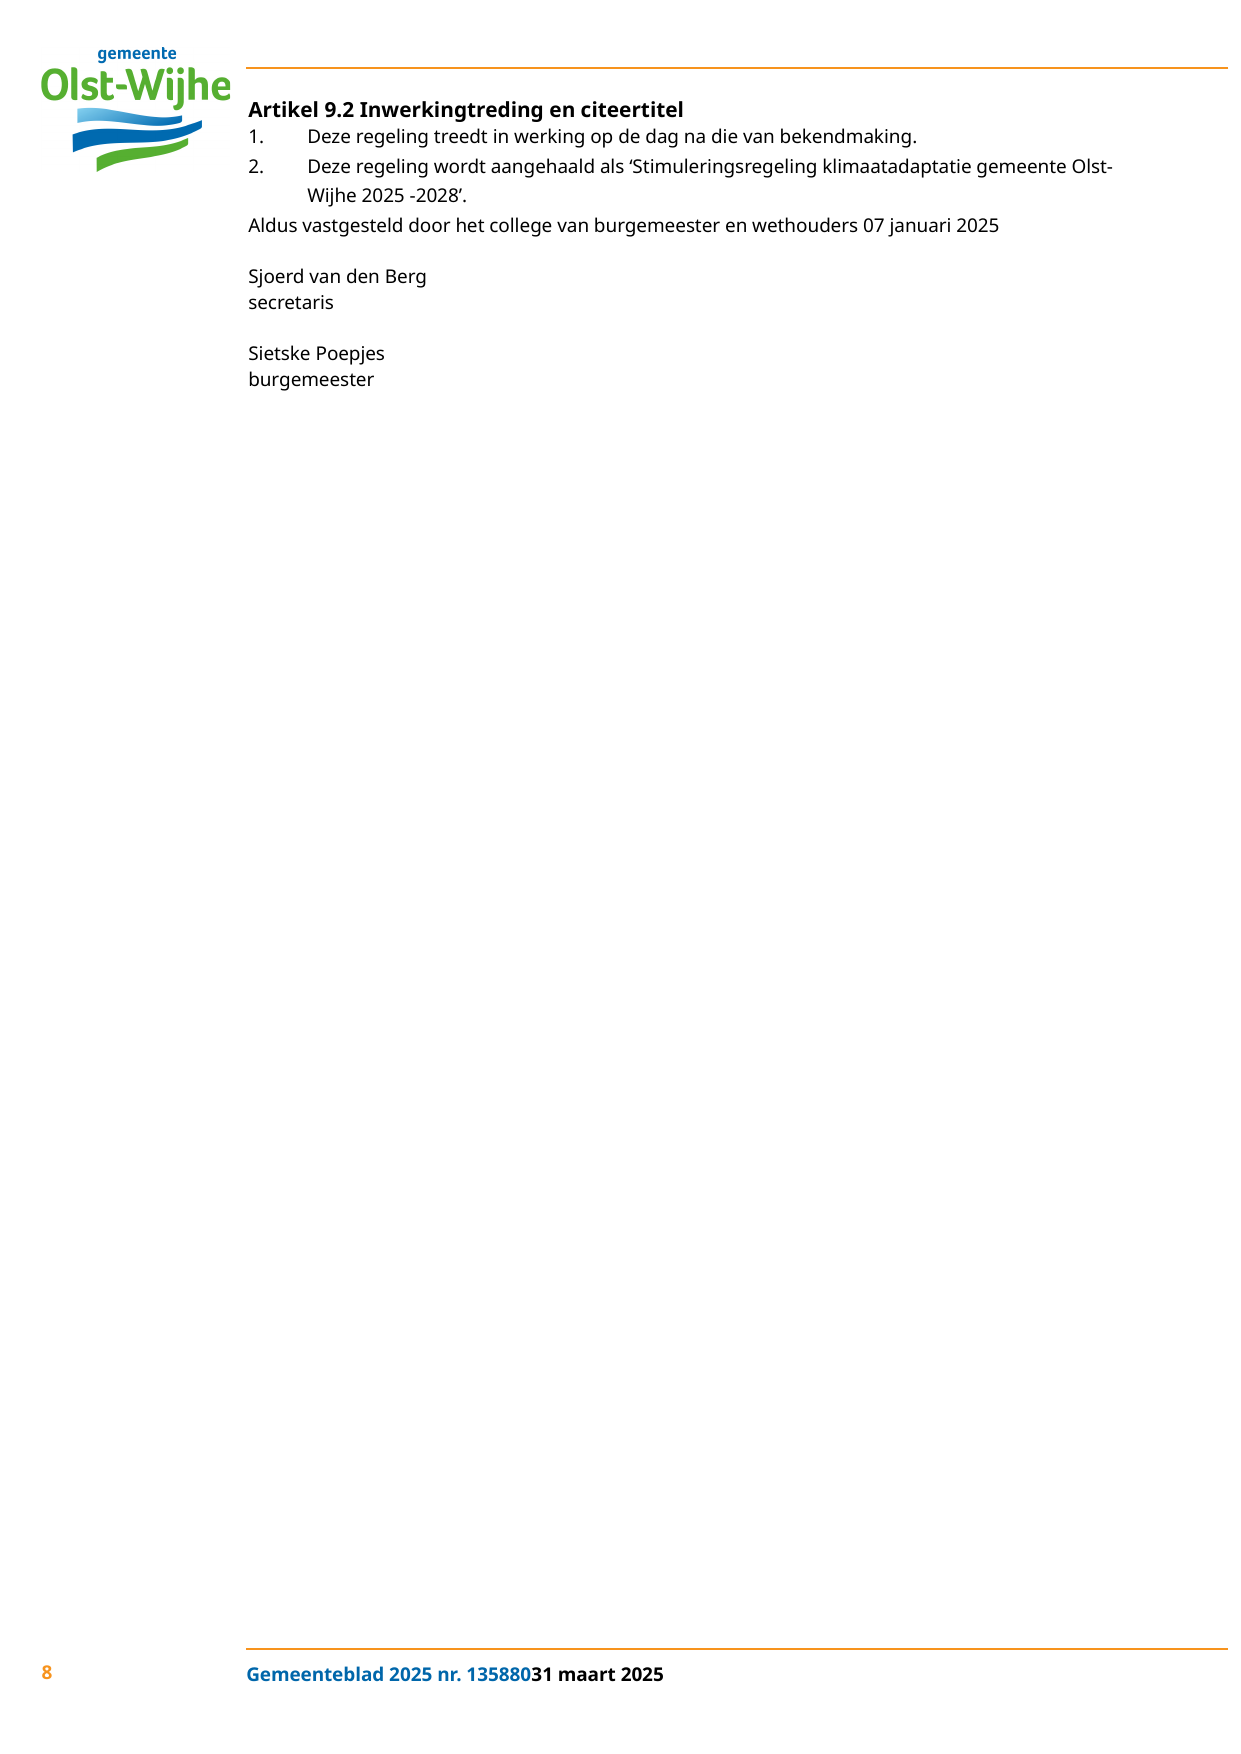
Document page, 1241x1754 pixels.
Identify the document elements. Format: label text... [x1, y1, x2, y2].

list Deze regeling wordt aangehaald als ‘Stimuleringsregeling klimaatadaptatie gemeente Olst-Wijhe 2025 -2028’. [248, 153, 1152, 208]
text burgemeester [248, 366, 1152, 392]
text Artikel 9.2 Inwerkingtreding en citeertitel [248, 95, 1152, 123]
text Aldus vastgesteld door het college van burgemeester en wethouders 07 januari 2025 [248, 212, 1152, 238]
picture [41, 47, 231, 172]
text Sietske Poepjes [248, 341, 1152, 366]
text Sjoerd van den Berg [248, 263, 1152, 289]
list Deze regeling treedt in werking op de dag na die van bekendmaking. [248, 123, 1152, 149]
text secretaris [248, 289, 1152, 315]
